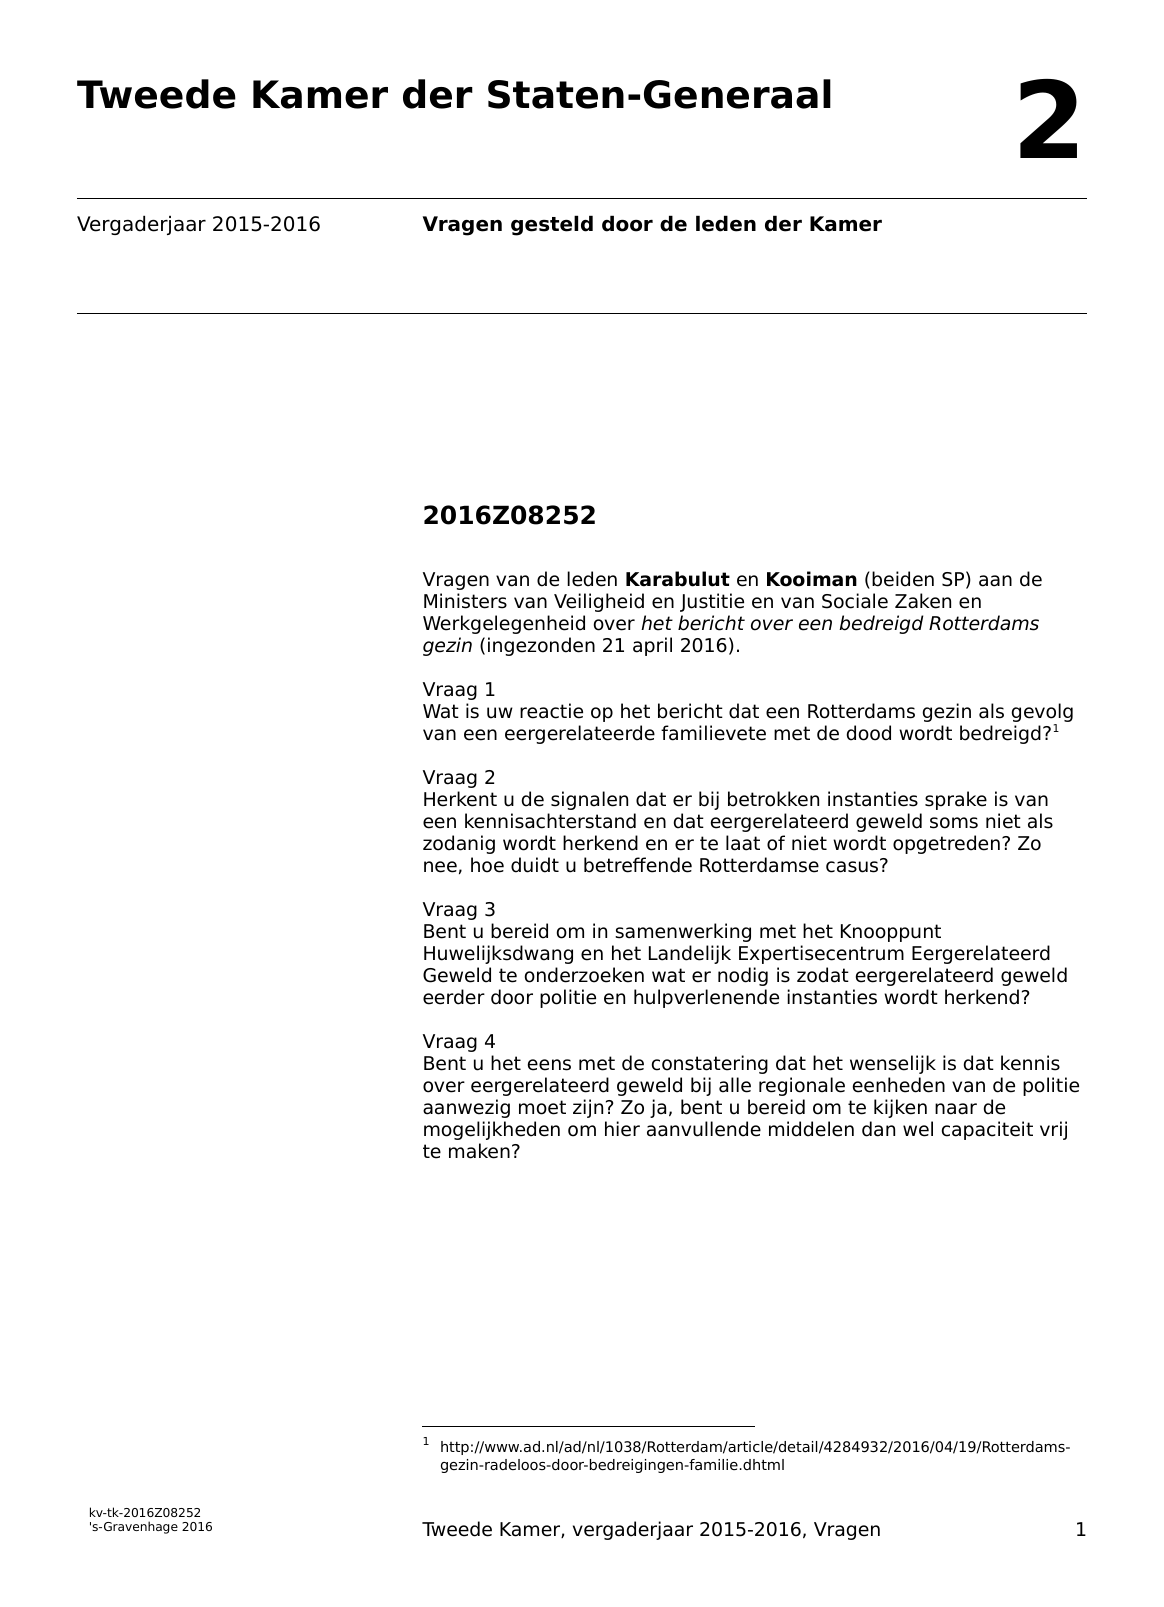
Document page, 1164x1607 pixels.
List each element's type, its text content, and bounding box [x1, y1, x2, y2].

text Bent u bereid om in samenwerking met het Knooppunt Huwelijksdwang en het Landelijk Expertisecentrum Eergerelateerd Geweld te onderzoeken wat er nodig is zodat eergerelateerd geweld eerder door politie en hulpverlenende instanties wordt herkend? [422, 921, 1087, 1009]
text 's-Gravenhage 2016 [88, 1520, 323, 1534]
text 2016Z08252 [422, 501, 1087, 531]
text Bent u het eens met de constatering dat het wenselijk is dat kennis over eergerelateerd geweld bij alle regionale eenheden van de politie aanwezig moet zijn? Zo ja, bent u bereid om te kijken naar de mogelijkheden om hier aanvullende middelen dan wel capaciteit vrij te maken? [422, 1053, 1087, 1163]
text kv-tk-2016Z08252 [88, 1506, 323, 1520]
table_cell Vergaderjaar 2015-2016 [77, 199, 422, 313]
text Wat is uw reactie op het bericht dat een Rotterdams gezin als gevolg van een eergerelateerde familievete met de dood wordt bedreigd? [422, 701, 1087, 745]
text http://www.ad.nl/ad/nl/1038/Rotterdam/article/detail/4284932/2016/04/19/Rotterdams-gezin-radeloos-door-bedreigingen-familie.dhtml [422, 1435, 1087, 1474]
table_header Tweede Kamer der Staten-Generaal [77, 59, 886, 198]
table_header 2 [886, 59, 1087, 198]
table_cell Vragen gesteld door de leden der Kamer [422, 199, 1087, 313]
text Vraag 4 [422, 1031, 1087, 1053]
text Vraag 1 [422, 679, 1087, 701]
text Vragen van de leden Karabulut en Kooiman (beiden SP) aan de Ministers van Veiligheid en Justitie en van Sociale Zaken en Werkgelegenheid over het bericht over een bedreigd Rotterdams gezin (ingezonden 21 april 2016). [422, 569, 1087, 657]
text Herkent u de signalen dat er bij betrokken instanties sprake is van een kennisachterstand en dat eergerelateerd geweld soms niet als zodanig wordt herkend en er te laat of niet wordt opgetreden? Zo nee, hoe duidt u betreffende Rotterdamse casus? [422, 789, 1087, 877]
text Vraag 2 [422, 767, 1087, 789]
text Vraag 3 [422, 899, 1087, 921]
